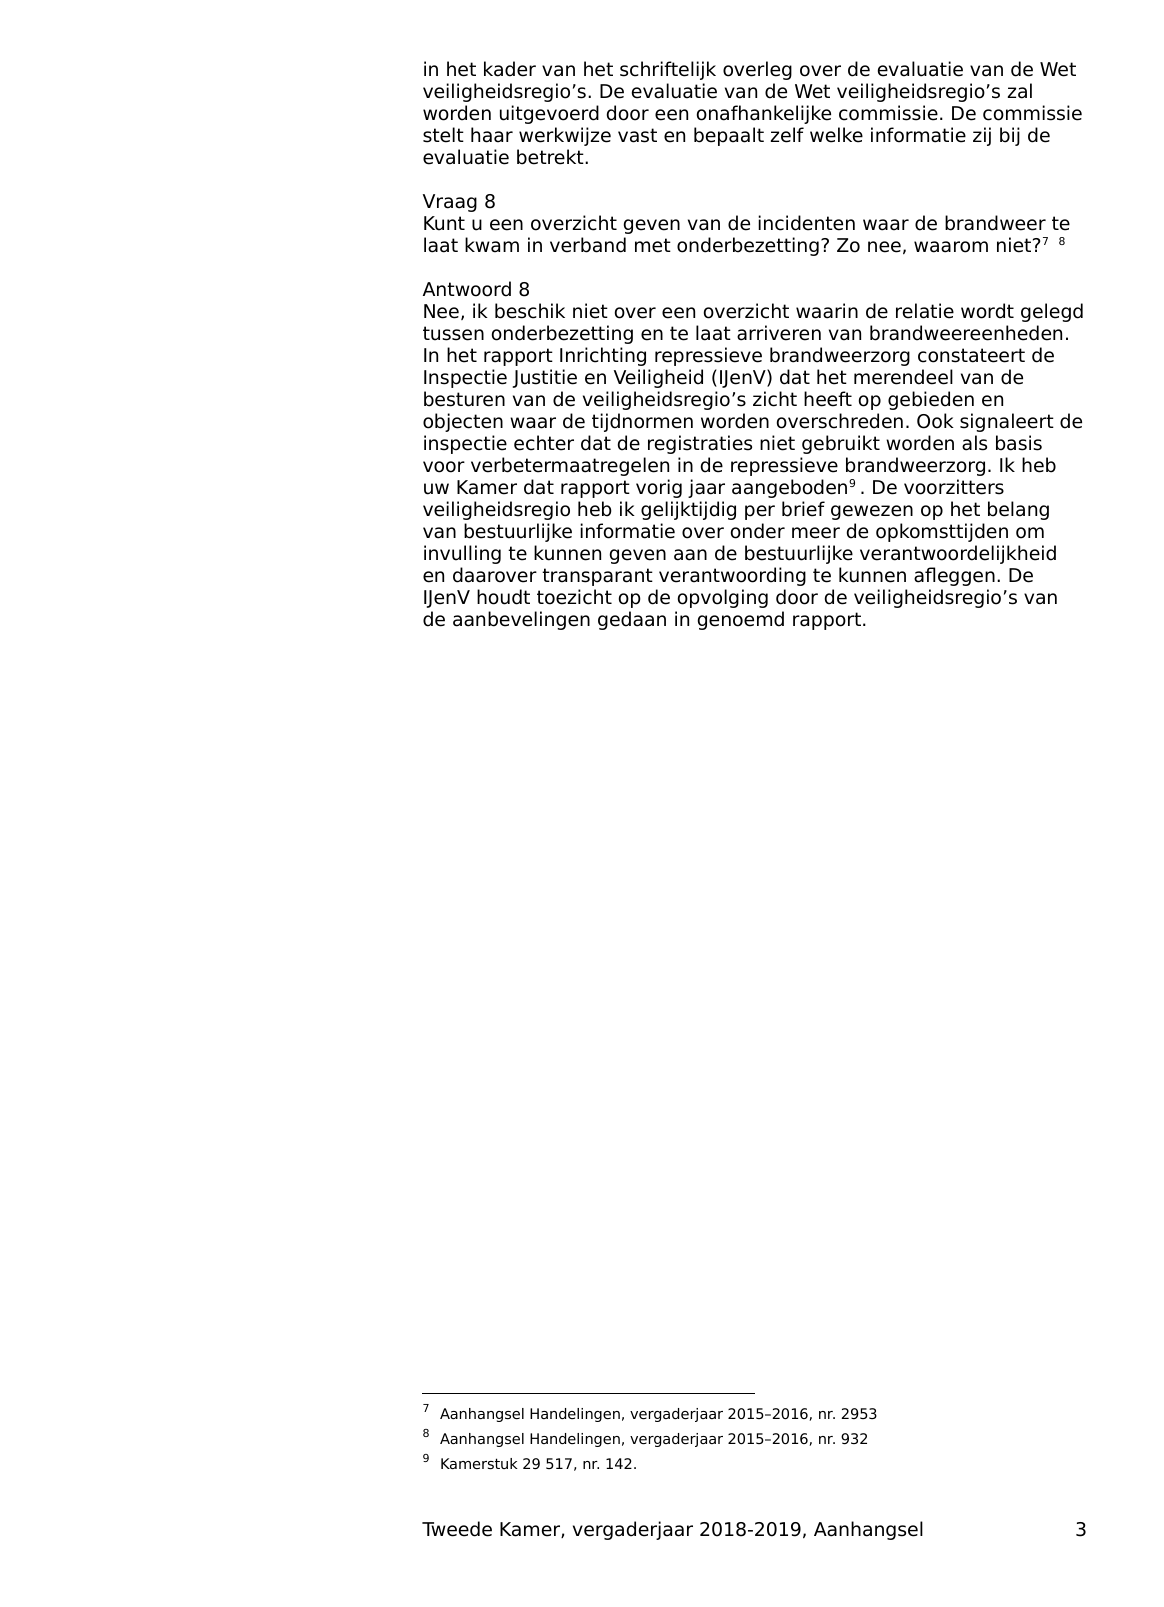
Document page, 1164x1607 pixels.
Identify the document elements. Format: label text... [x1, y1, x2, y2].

text Kamerstuk 29 517, nr. 142. [422, 1452, 1087, 1474]
text Aanhangsel Handelingen, vergaderjaar 2015–2016, nr. 2953 [422, 1402, 1087, 1424]
text in het kader van het schriftelijk overleg over de evaluatie van de Wet veiligheidsregio’s. De evaluatie van de Wet veiligheidsregio’s zal worden uitgevoerd door een onafhankelijke commissie. De commissie stelt haar werkwijze vast en bepaalt zelf welke informatie zij bij de evaluatie betrekt. [422, 59, 1087, 169]
text Nee, ik beschik niet over een overzicht waarin de relatie wordt gelegd tussen onderbezetting en te laat arriveren van brandweereenheden. In het rapport Inrichting repressieve brandweerzorg constateert de Inspectie Justitie en Veiligheid (IJenV) dat het merendeel van de besturen van de veiligheidsregio’s zicht heeft op gebieden en objecten waar de tijdnormen worden overschreden. Ook signaleert de inspectie echter dat de registraties niet gebruikt worden als basis voor verbetermaatregelen in de repressieve brandweerzorg. Ik heb uw Kamer dat rapport vorig jaar aangeboden. De voorzitters veiligheidsregio heb ik gelijktijdig per brief gewezen op het belang van bestuurlijke informatie over onder meer de opkomsttijden om invulling te kunnen geven aan de bestuurlijke verantwoordelijkheid en daarover transparant verantwoording te kunnen afleggen. De IJenV houdt toezicht op de opvolging door de veiligheidsregio’s van de aanbevelingen gedaan in genoemd rapport. [422, 301, 1087, 631]
text Aanhangsel Handelingen, vergaderjaar 2015–2016, nr. 932 [422, 1427, 1087, 1449]
text Vraag 8 [422, 191, 1087, 213]
text Kunt u een overzicht geven van de incidenten waar de brandweer te laat kwam in verband met onderbezetting? Zo nee, waarom niet? [422, 213, 1087, 257]
text Antwoord 8 [422, 279, 1087, 301]
